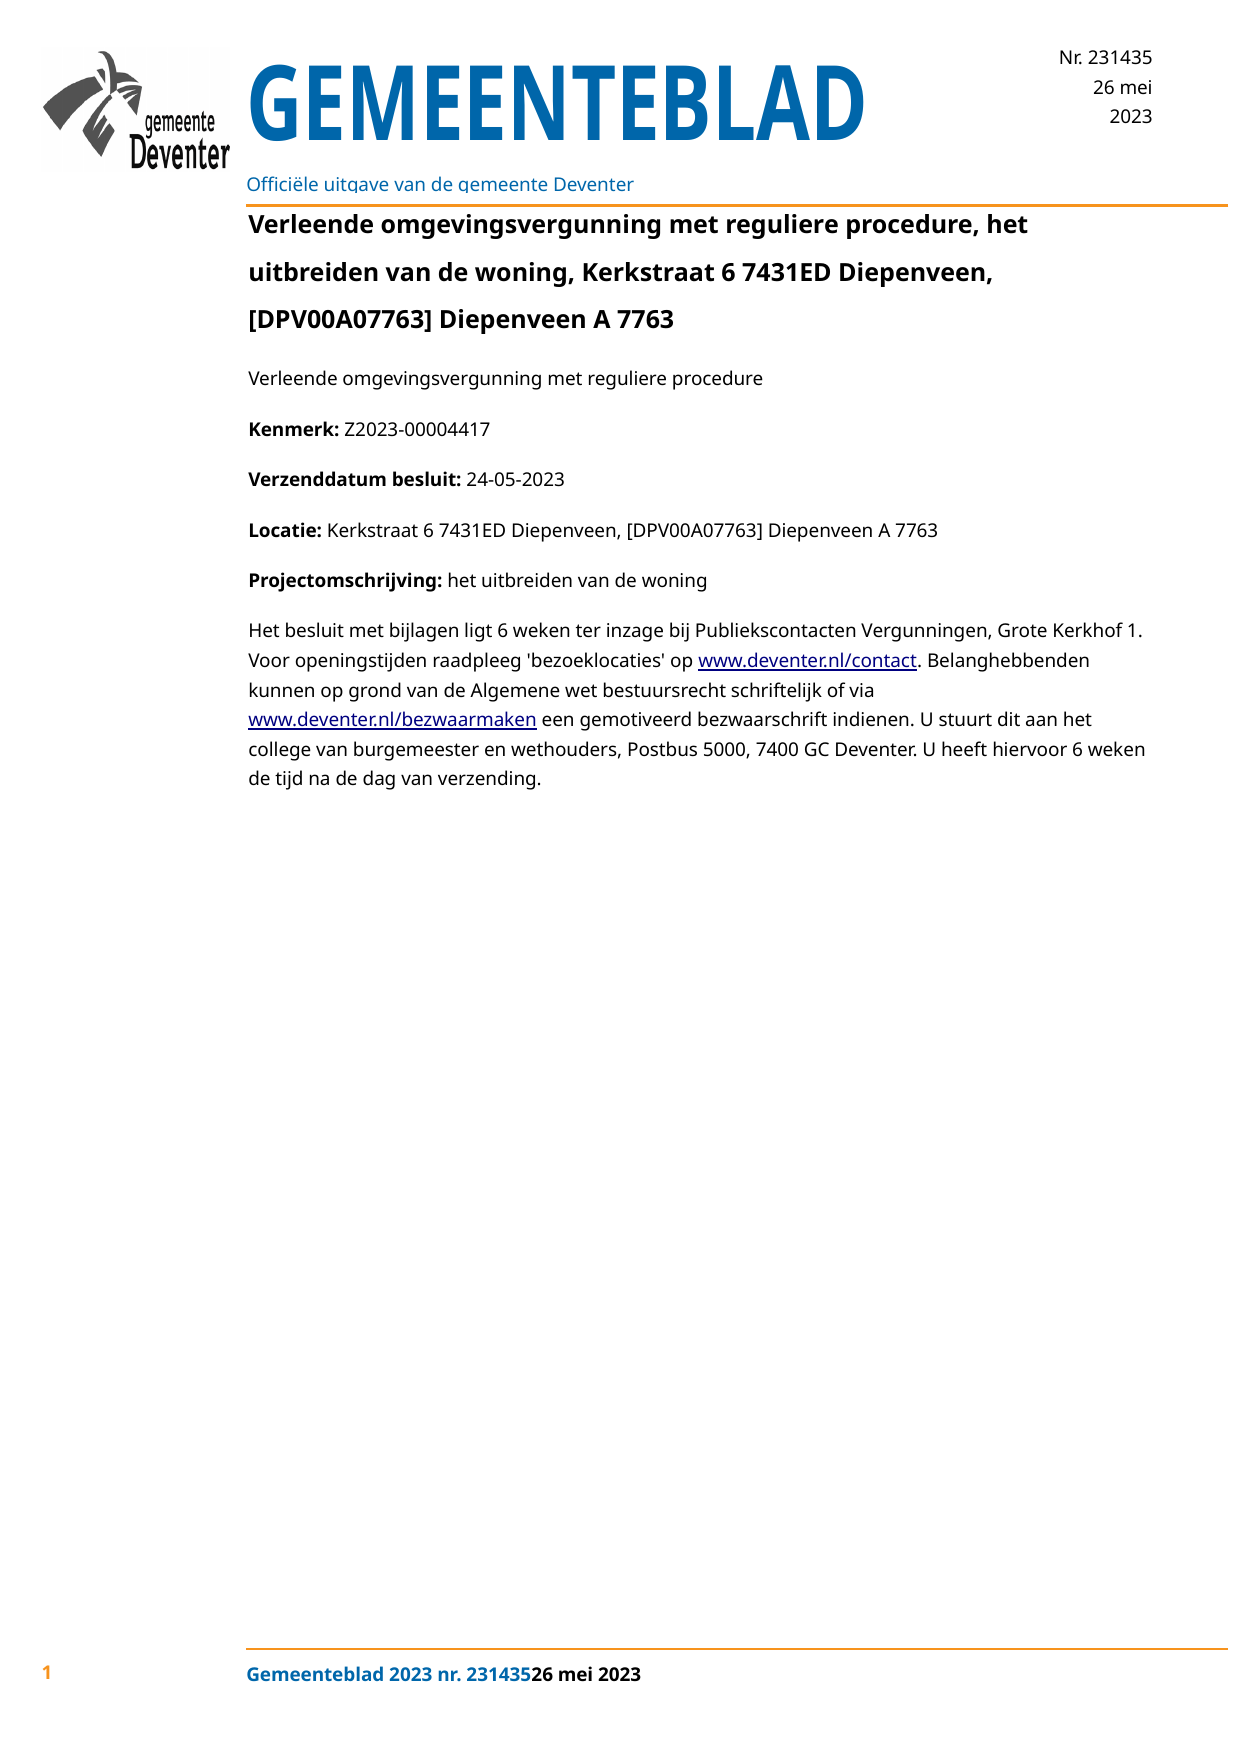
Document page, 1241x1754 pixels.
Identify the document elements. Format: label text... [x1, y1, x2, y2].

text Het besluit met bijlagen ligt 6 weken ter inzage bij Publiekscontacten Vergunningen, Grote Kerkhof 1. Voor openingstijden raadpleeg 'bezoeklocaties' op www.deventer.nl/contact. Belanghebbenden kunnen op grond van de Algemene wet bestuursrecht schriftelijk of via www.deventer.nl/bezwaarmaken een gemotiveerd bezwaarschrift indienen. U stuurt dit aan het college van burgemeester en wethouders, Postbus 5000, 7400 GC Deventer. U heeft hiervoor 6 weken de tijd na de dag van verzending. [248, 618, 1152, 791]
text Verleende omgevingsvergunning met reguliere procedure, het uitbreiden van de woning, Kerkstraat 6 7431ED Diepenveen, [DPV00A07763] Diepenveen A 7763 [248, 207, 1152, 336]
text Kenmerk: Z2023-00004417 [248, 416, 1152, 442]
text Projectomschrijving: het uitbreiden van de woning [248, 567, 1152, 593]
picture [41, 47, 231, 172]
text Locatie: Kerkstraat 6 7431ED Diepenveen, [DPV00A07763] Diepenveen A 7763 [248, 517, 1152, 542]
text Verzenddatum besluit: 24-05-2023 [248, 466, 1152, 492]
text Verleende omgevingsvergunning met reguliere procedure [248, 366, 1152, 391]
